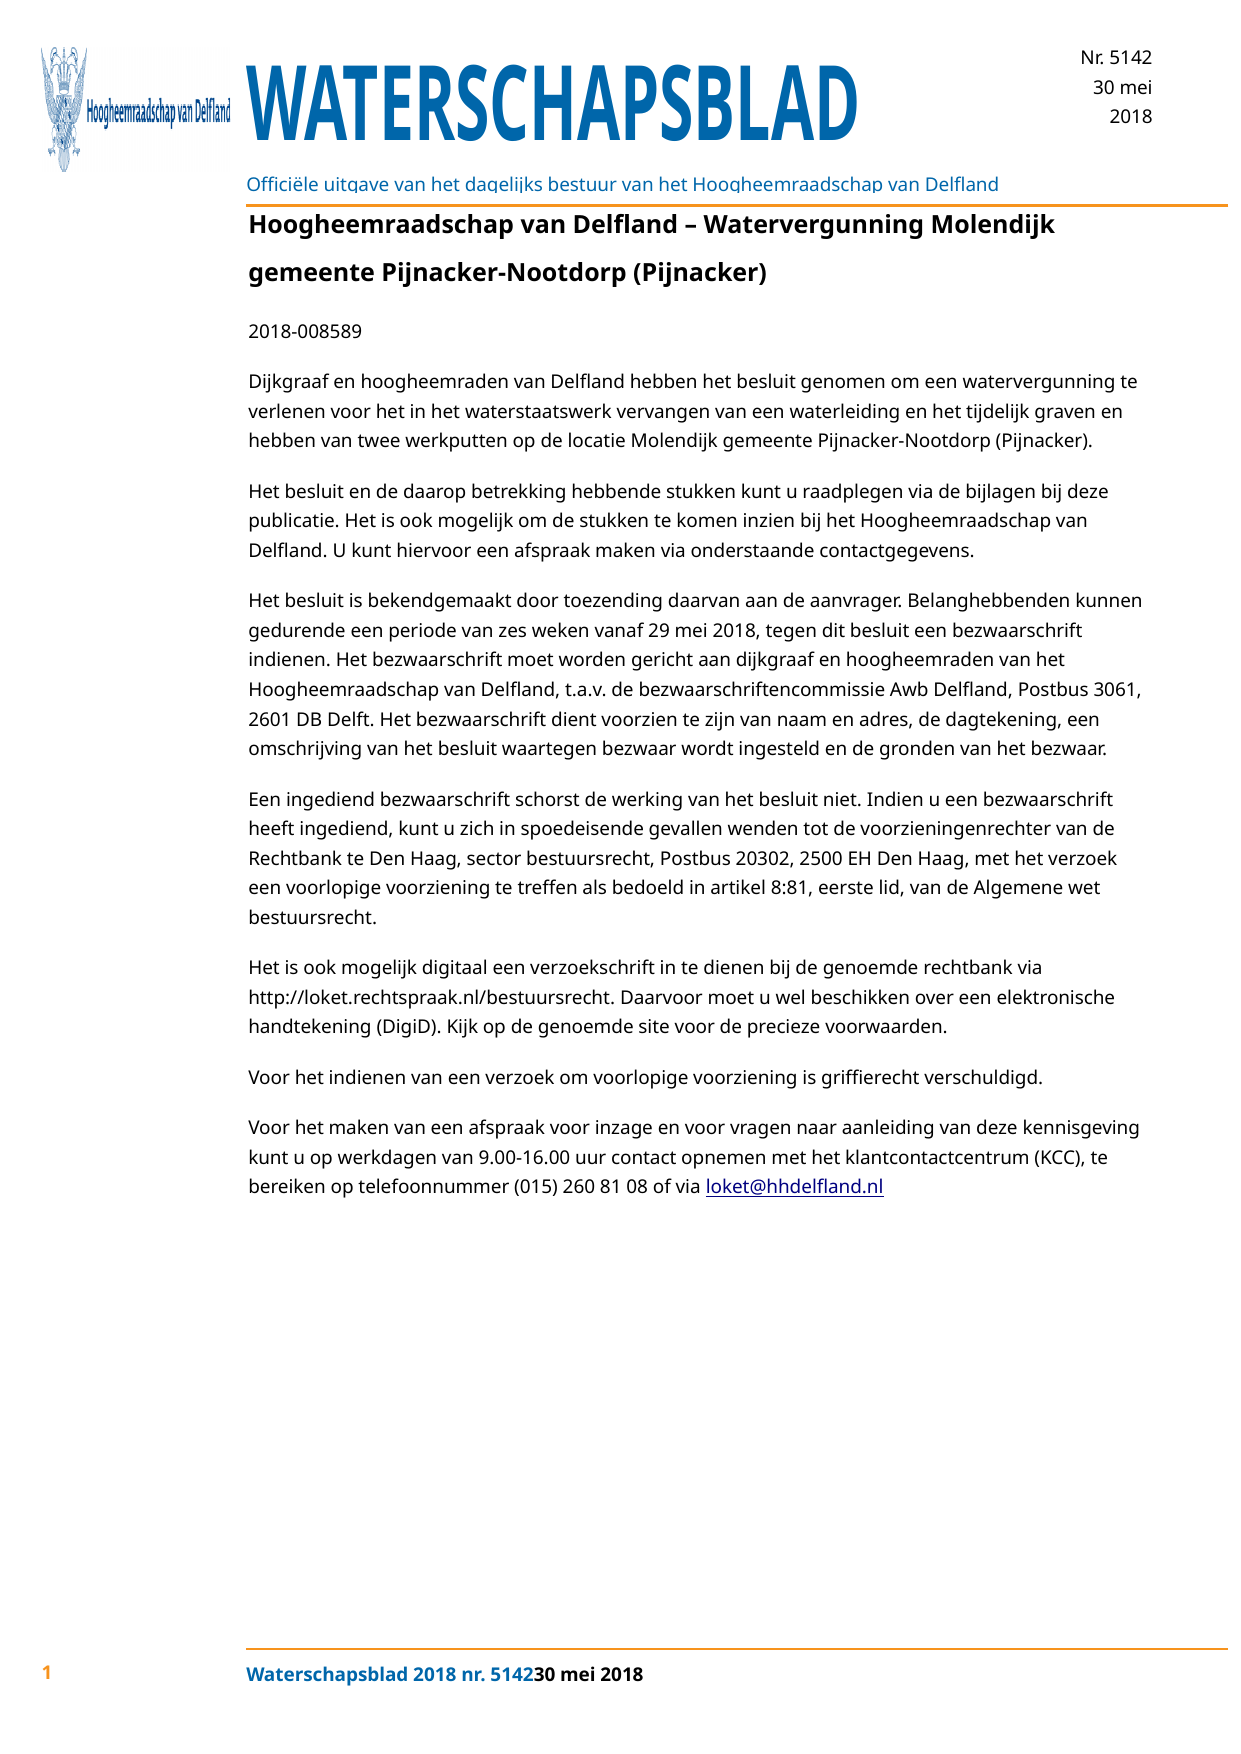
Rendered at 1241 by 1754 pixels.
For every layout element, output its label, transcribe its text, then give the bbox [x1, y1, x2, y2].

text Voor het maken van een afspraak voor inzage en voor vragen naar aanleiding van deze kennisgeving kunt u op werkdagen van 9.00-16.00 uur contact opnemen met het klantcontactcentrum (KCC), te bereiken op telefoonnummer (015) 260 81 08 of via loket@hhdelfland.nl [248, 1114, 1152, 1199]
text Het besluit en de daarop betrekking hebbende stukken kunt u raadplegen via de bijlagen bij deze publicatie. Het is ook mogelijk om de stukken te komen inzien bij het Hoogheemraadschap van Delfland. U kunt hiervoor een afspraak maken via onderstaande contactgegevens. [248, 478, 1152, 563]
text Een ingediend bezwaarschrift schorst de werking van het besluit niet. Indien u een bezwaarschrift heeft ingediend, kunt u zich in spoedeisende gevallen wenden tot de voorzieningenrechter van de Rechtbank te Den Haag, sector bestuursrecht, Postbus 20302, 2500 EH Den Haag, met het verzoek een voorlopige voorziening te treffen als bedoeld in artikel 8:81, eerste lid, van de Algemene wet bestuursrecht. [248, 786, 1152, 930]
text Het is ook mogelijk digitaal een verzoekschrift in te dienen bij de genoemde rechtbank via http://loket.rechtspraak.nl/bestuursrecht. Daarvoor moet u wel beschikken over een elektronische handtekening (DigiD). Kijk op de genoemde site voor de precieze voorwaarden. [248, 954, 1152, 1039]
text 2018-008589 [248, 318, 1152, 344]
picture [41, 47, 231, 172]
text Dijkgraaf en hoogheemraden van Delfland hebben het besluit genomen om een watervergunning te verlenen voor het in het waterstaatswerk vervangen van een waterleiding en het tijdelijk graven en hebben van twee werkputten op de locatie Molendijk gemeente Pijnacker-Nootdorp (Pijnacker). [248, 368, 1152, 453]
text Het besluit is bekendgemaakt door toezending daarvan aan de aanvrager. Belanghebbenden kunnen gedurende een periode van zes weken vanaf 29 mei 2018, tegen dit besluit een bezwaarschrift indienen. Het bezwaarschrift moet worden gericht aan dijkgraaf en hoogheemraden van het Hoogheemraadschap van Delfland, t.a.v. de bezwaarschriftencommissie Awb Delfland, Postbus 3061, 2601 DB Delft. Het bezwaarschrift dient voorzien te zijn van naam en adres, de dagtekening, een omschrijving van het besluit waartegen bezwaar wordt ingesteld en de gronden van het bezwaar. [248, 587, 1152, 761]
text Hoogheemraadschap van Delfland – Watervergunning Molendijk gemeente Pijnacker-Nootdorp (Pijnacker) [248, 207, 1152, 288]
text Voor het indienen van een verzoek om voorlopige voorziening is griffierecht verschuldigd. [248, 1064, 1152, 1090]
